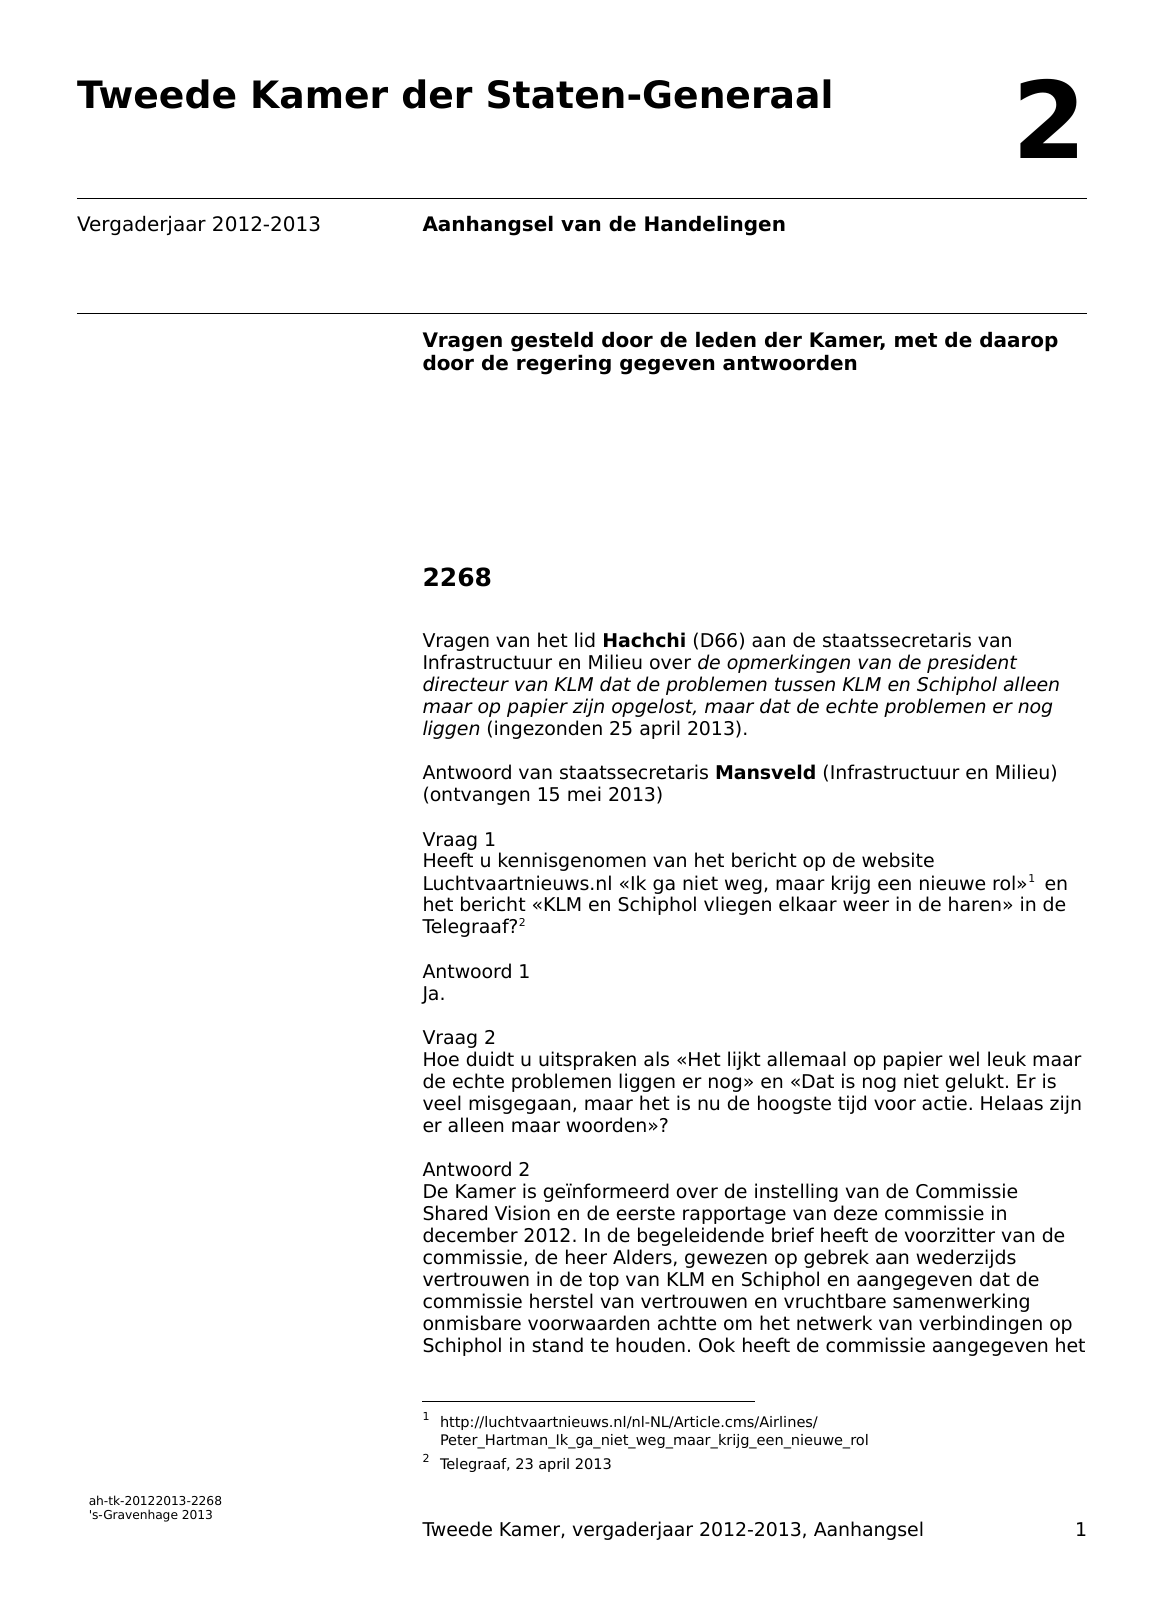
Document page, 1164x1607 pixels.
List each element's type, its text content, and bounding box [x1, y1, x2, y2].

text 2268 [422, 563, 1087, 592]
text Heeft u kennisgenomen van het bericht op de website Luchtvaartnieuws.nl «Ik ga niet weg, maar krijg een nieuwe rol» en het bericht «KLM en Schiphol vliegen elkaar weer in de haren» in de Telegraaf? [422, 850, 1087, 938]
text Antwoord van staatssecretaris Mansveld (Infrastructuur en Milieu) (ontvangen 15 mei 2013) [422, 762, 1087, 806]
text Hoe duidt u uitspraken als «Het lijkt allemaal op papier wel leuk maar de echte problemen liggen er nog» en «Dat is nog niet gelukt. Er is veel misgegaan, maar het is nu de hoogste tijd voor actie. Helaas zijn er alleen maar woorden»? [422, 1049, 1087, 1137]
text De Kamer is geïnformeerd over de instelling van de Commissie Shared Vision en de eerste rapportage van deze commissie in december 2012. In de begeleidende brief heeft de voorzitter van de commissie, de heer Alders, gewezen op gebrek aan wederzijds vertrouwen in de top van KLM en Schiphol en aangegeven dat de commissie herstel van vertrouwen en vruchtbare samenwerking onmisbare voorwaarden achtte om het netwerk van verbindingen op Schiphol in stand te houden. Ook heeft de commissie aangegeven het [422, 1181, 1087, 1357]
text Antwoord 1 [422, 961, 1087, 982]
text ah-tk-20122013-2268 [88, 1494, 323, 1508]
text Antwoord 2 [422, 1159, 1087, 1181]
text Vraag 2 [422, 1027, 1087, 1049]
table_cell Vragen gesteld door de leden der Kamer, met de daarop door de regering gegeven antwoorden [422, 314, 1087, 375]
text http://luchtvaartnieuws.nl/nl-NL/Article.cms/Airlines/Peter_Hartman_Ik_ga_niet_weg_maar_krijg_een_nieuwe_rol [422, 1410, 1087, 1449]
table_cell [77, 314, 422, 375]
table_header Tweede Kamer der Staten-Generaal [77, 59, 886, 198]
text 's-Gravenhage 2013 [88, 1508, 323, 1522]
table_cell Aanhangsel van de Handelingen [422, 199, 1087, 313]
text Vragen van het lid Hachchi (D66) aan de staatssecretaris van Infrastructuur en Milieu over de opmerkingen van de president directeur van KLM dat de problemen tussen KLM en Schiphol alleen maar op papier zijn opgelost, maar dat de echte problemen er nog liggen (ingezonden 25 april 2013). [422, 630, 1087, 740]
text Ja. [422, 982, 1087, 1004]
text Vraag 1 [422, 828, 1087, 850]
text Telegraaf, 23 april 2013 [422, 1452, 1087, 1474]
table_header 2 [886, 59, 1087, 198]
table_cell Vergaderjaar 2012-2013 [77, 199, 422, 313]
